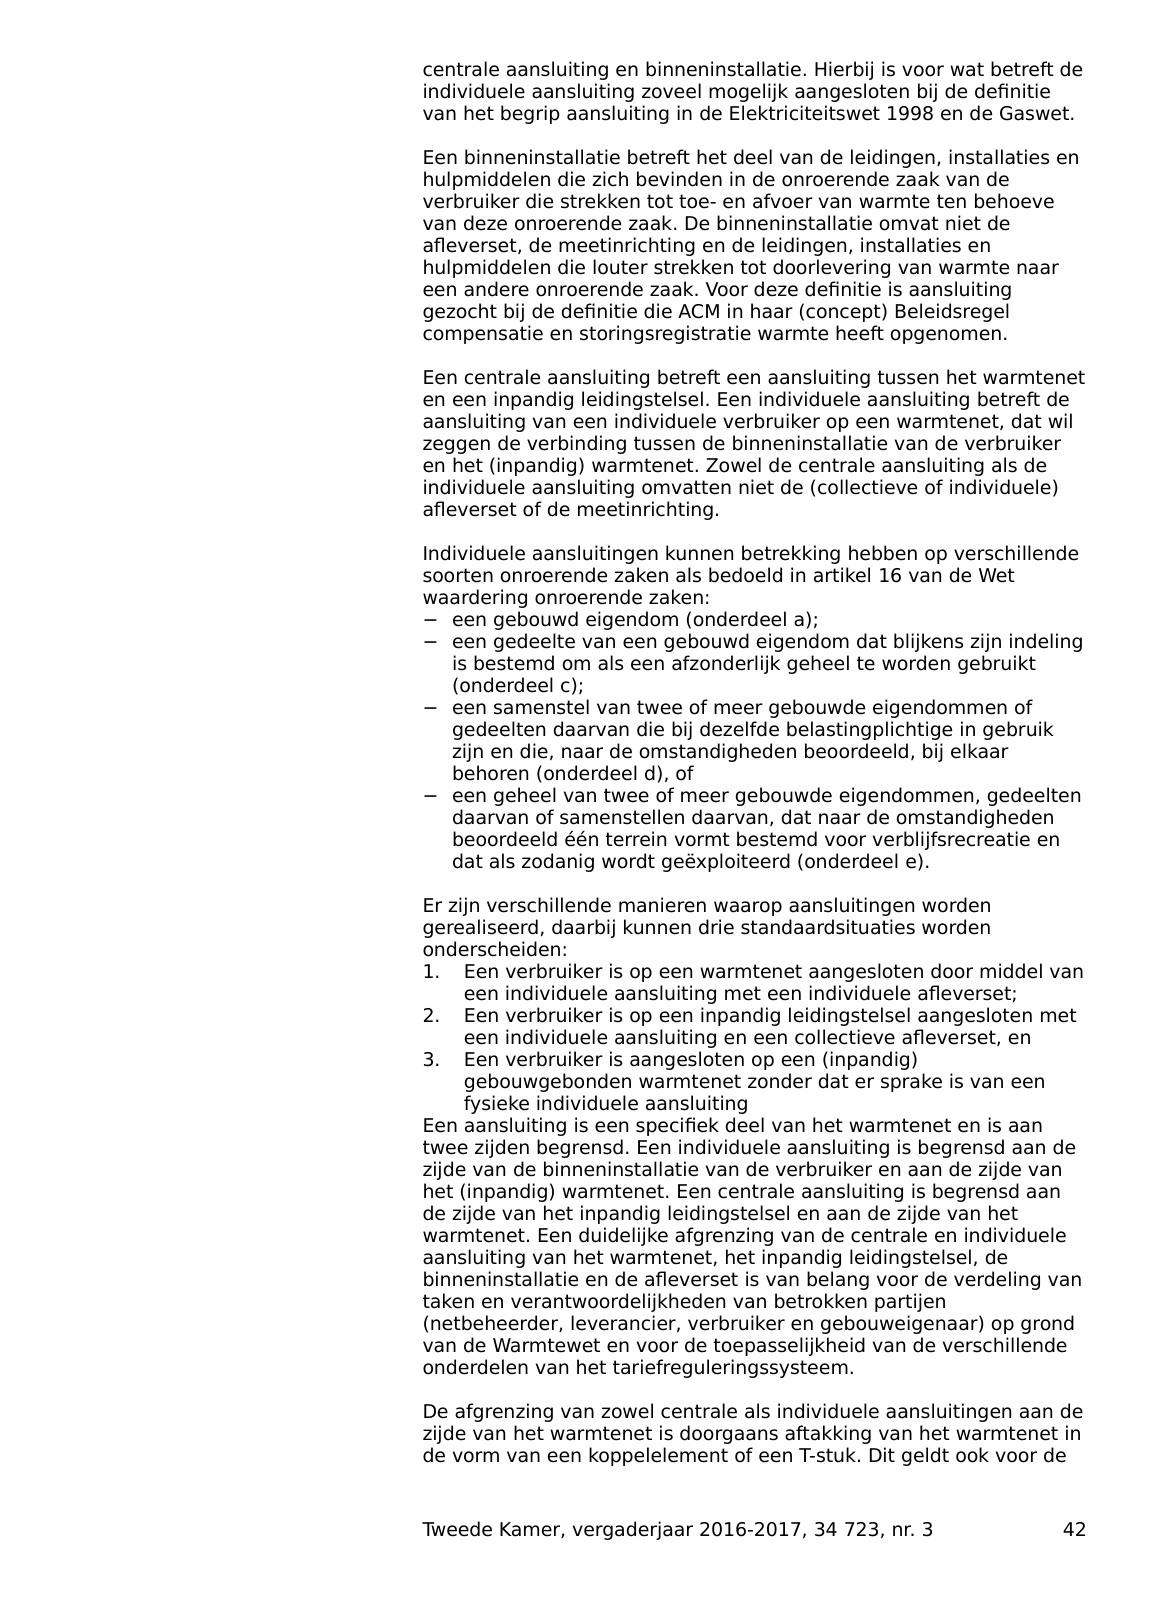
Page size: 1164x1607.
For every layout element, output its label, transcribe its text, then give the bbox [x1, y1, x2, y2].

text Individuele aansluitingen kunnen betrekking hebben op verschillende soorten onroerende zaken als bedoeld in artikel 16 van de Wet waardering onroerende zaken: [422, 543, 1087, 609]
text 1. Een verbruiker is op een warmtenet aangesloten door middel van een individuele aansluiting met een individuele afleverset; [422, 961, 1087, 1005]
text Een aansluiting is een specifiek deel van het warmtenet en is aan twee zijden begrensd. Een individuele aansluiting is begrensd aan de zijde van de binneninstallatie van de verbruiker en aan de zijde van het (inpandig) warmtenet. Een centrale aansluiting is begrensd aan de zijde van het inpandig leidingstelsel en aan de zijde van het warmtenet. Een duidelijke afgrenzing van de centrale en individuele aansluiting van het warmtenet, het inpandig leidingstelsel, de binneninstallatie en de afleverset is van belang voor de verdeling van taken en verantwoordelijkheden van betrokken partijen (netbeheerder, leverancier, verbruiker en gebouweigenaar) op grond van de Warmtewet en voor de toepasselijkheid van de verschillende onderdelen van het tariefreguleringssysteem. [422, 1115, 1087, 1379]
text De afgrenzing van zowel centrale als individuele aansluitingen aan de zijde van het warmtenet is doorgaans aftakking van het warmtenet in de vorm van een koppelelement of een T-stuk. Dit geldt ook voor de [422, 1401, 1087, 1467]
text − een gebouwd eigendom (onderdeel a); [422, 609, 1087, 631]
text Een centrale aansluiting betreft een aansluiting tussen het warmtenet en een inpandig leidingstelsel. Een individuele aansluiting betreft de aansluiting van een individuele verbruiker op een warmtenet, dat wil zeggen de verbinding tussen de binneninstallatie van de verbruiker en het (inpandig) warmtenet. Zowel de centrale aansluiting als de individuele aansluiting omvatten niet de (collectieve of individuele) afleverset of de meetinrichting. [422, 367, 1087, 521]
text − een gedeelte van een gebouwd eigendom dat blijkens zijn indeling is bestemd om als een afzonderlijk geheel te worden gebruikt (onderdeel c); [422, 631, 1087, 697]
text 2. Een verbruiker is op een inpandig leidingstelsel aangesloten met een individuele aansluiting en een collectieve afleverset, en [422, 1005, 1087, 1049]
text Een binneninstallatie betreft het deel van de leidingen, installaties en hulpmiddelen die zich bevinden in de onroerende zaak van de verbruiker die strekken tot toe- en afvoer van warmte ten behoeve van deze onroerende zaak. De binneninstallatie omvat niet de afleverset, de meetinrichting en de leidingen, installaties en hulpmiddelen die louter strekken tot doorlevering van warmte naar een andere onroerende zaak. Voor deze definitie is aansluiting gezocht bij de definitie die ACM in haar (concept) Beleidsregel compensatie en storingsregistratie warmte heeft opgenomen. [422, 147, 1087, 345]
text centrale aansluiting en binneninstallatie. Hierbij is voor wat betreft de individuele aansluiting zoveel mogelijk aangesloten bij de definitie van het begrip aansluiting in de Elektriciteitswet 1998 en de Gaswet. [422, 59, 1087, 125]
text − een geheel van twee of meer gebouwde eigendommen, gedeelten daarvan of samenstellen daarvan, dat naar de omstandigheden beoordeeld één terrein vormt bestemd voor verblijfsrecreatie en dat als zodanig wordt geëxploiteerd (onderdeel e). [422, 785, 1087, 873]
text 3. Een verbruiker is aangesloten op een (inpandig) gebouwgebonden warmtenet zonder dat er sprake is van een fysieke individuele aansluiting [422, 1049, 1087, 1115]
text Er zijn verschillende manieren waarop aansluitingen worden gerealiseerd, daarbij kunnen drie standaardsituaties worden onderscheiden: [422, 895, 1087, 961]
text − een samenstel van twee of meer gebouwde eigendommen of gedeelten daarvan die bij dezelfde belastingplichtige in gebruik zijn en die, naar de omstandigheden beoordeeld, bij elkaar behoren (onderdeel d), of [422, 697, 1087, 785]
